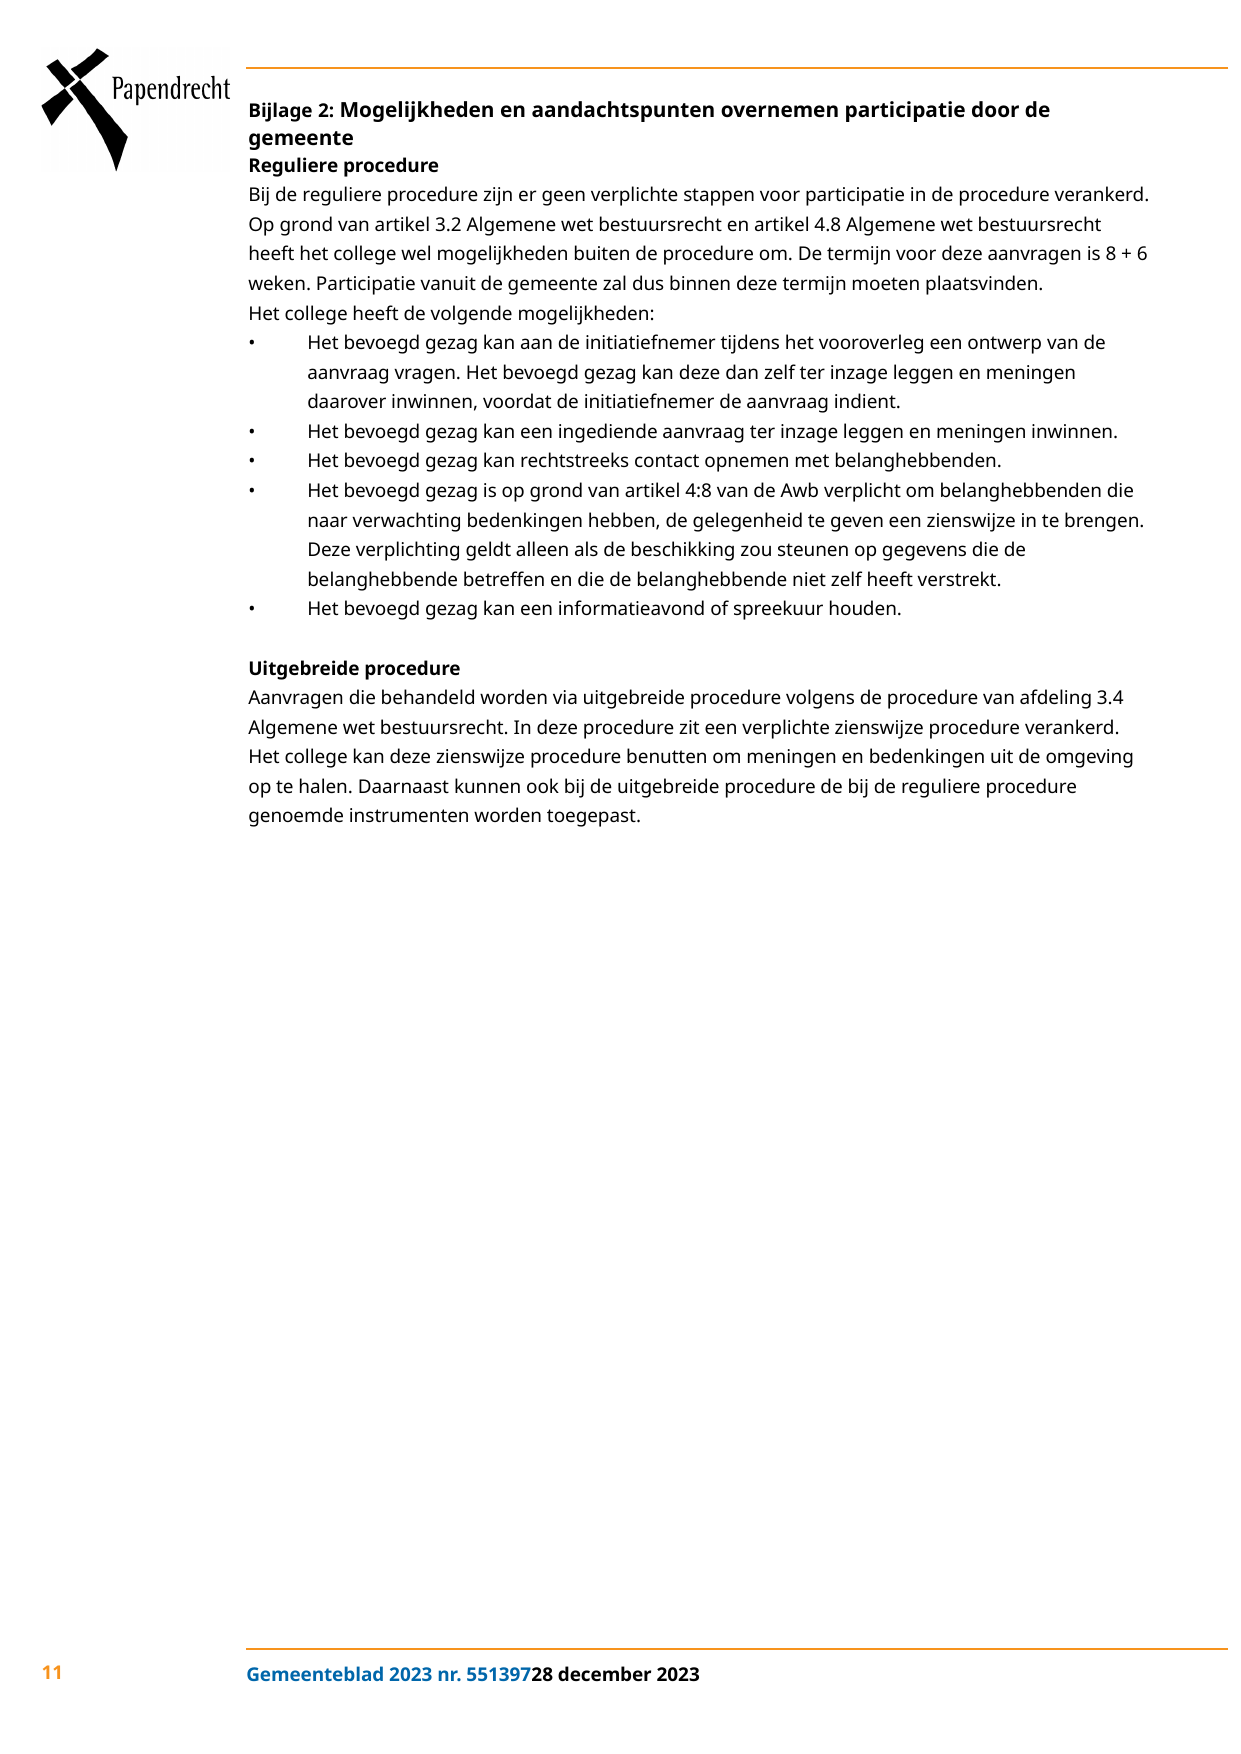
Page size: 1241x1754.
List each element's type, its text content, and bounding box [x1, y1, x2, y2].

list Het bevoegd gezag kan een informatieavond of spreekuur houden. [248, 596, 1152, 621]
list Het bevoegd gezag is op grond van artikel 4:8 van de Awb verplicht om belanghebbenden die naar verwachting bedenkingen hebben, de gelegenheid te geven een zienswijze in te brengen. Deze verplichting geldt alleen als de beschikking zou steunen op gegevens die de belanghebbende betreffen en die de belanghebbende niet zelf heeft verstrekt. [248, 477, 1152, 592]
list Het bevoegd gezag kan aan de initiatiefnemer tijdens het vooroverleg een ontwerp van de aanvraag vragen. Het bevoegd gezag kan deze dan zelf ter inzage leggen en meningen daarover inwinnen, voordat de initiatiefnemer de aanvraag indient. [248, 329, 1152, 414]
list Het bevoegd gezag kan rechtstreeks contact opnemen met belanghebbenden. [248, 448, 1152, 473]
text Aanvragen die behandeld worden via uitgebreide procedure volgens de procedure van afdeling 3.4 Algemene wet bestuursrecht. In deze procedure zit een verplichte zienswijze procedure verankerd. Het college kan deze zienswijze procedure benutten om meningen en bedenkingen uit de omgeving op te halen. Daarnaast kunnen ook bij de uitgebreide procedure de bij de reguliere procedure genoemde instrumenten worden toegepast. [248, 684, 1152, 828]
text Het college heeft de volgende mogelijkheden: [248, 300, 1152, 325]
text Reguliere procedure [248, 152, 1152, 177]
text Bij de reguliere procedure zijn er geen verplichte stappen voor participatie in de procedure verankerd. Op grond van artikel 3.2 Algemene wet bestuursrecht en artikel 4.8 Algemene wet bestuursrecht heeft het college wel mogelijkheden buiten de procedure om. De termijn voor deze aanvragen is 8 + 6 weken. Participatie vanuit de gemeente zal dus binnen deze termijn moeten plaatsvinden. [248, 181, 1152, 296]
text Bijlage 2: Mogelijkheden en aandachtspunten overnemen participatie door de gemeente [248, 95, 1152, 152]
list Het bevoegd gezag kan een ingediende aanvraag ter inzage leggen en meningen inwinnen. [248, 418, 1152, 444]
picture [41, 47, 231, 172]
text Uitgebreide procedure [248, 655, 1152, 680]
